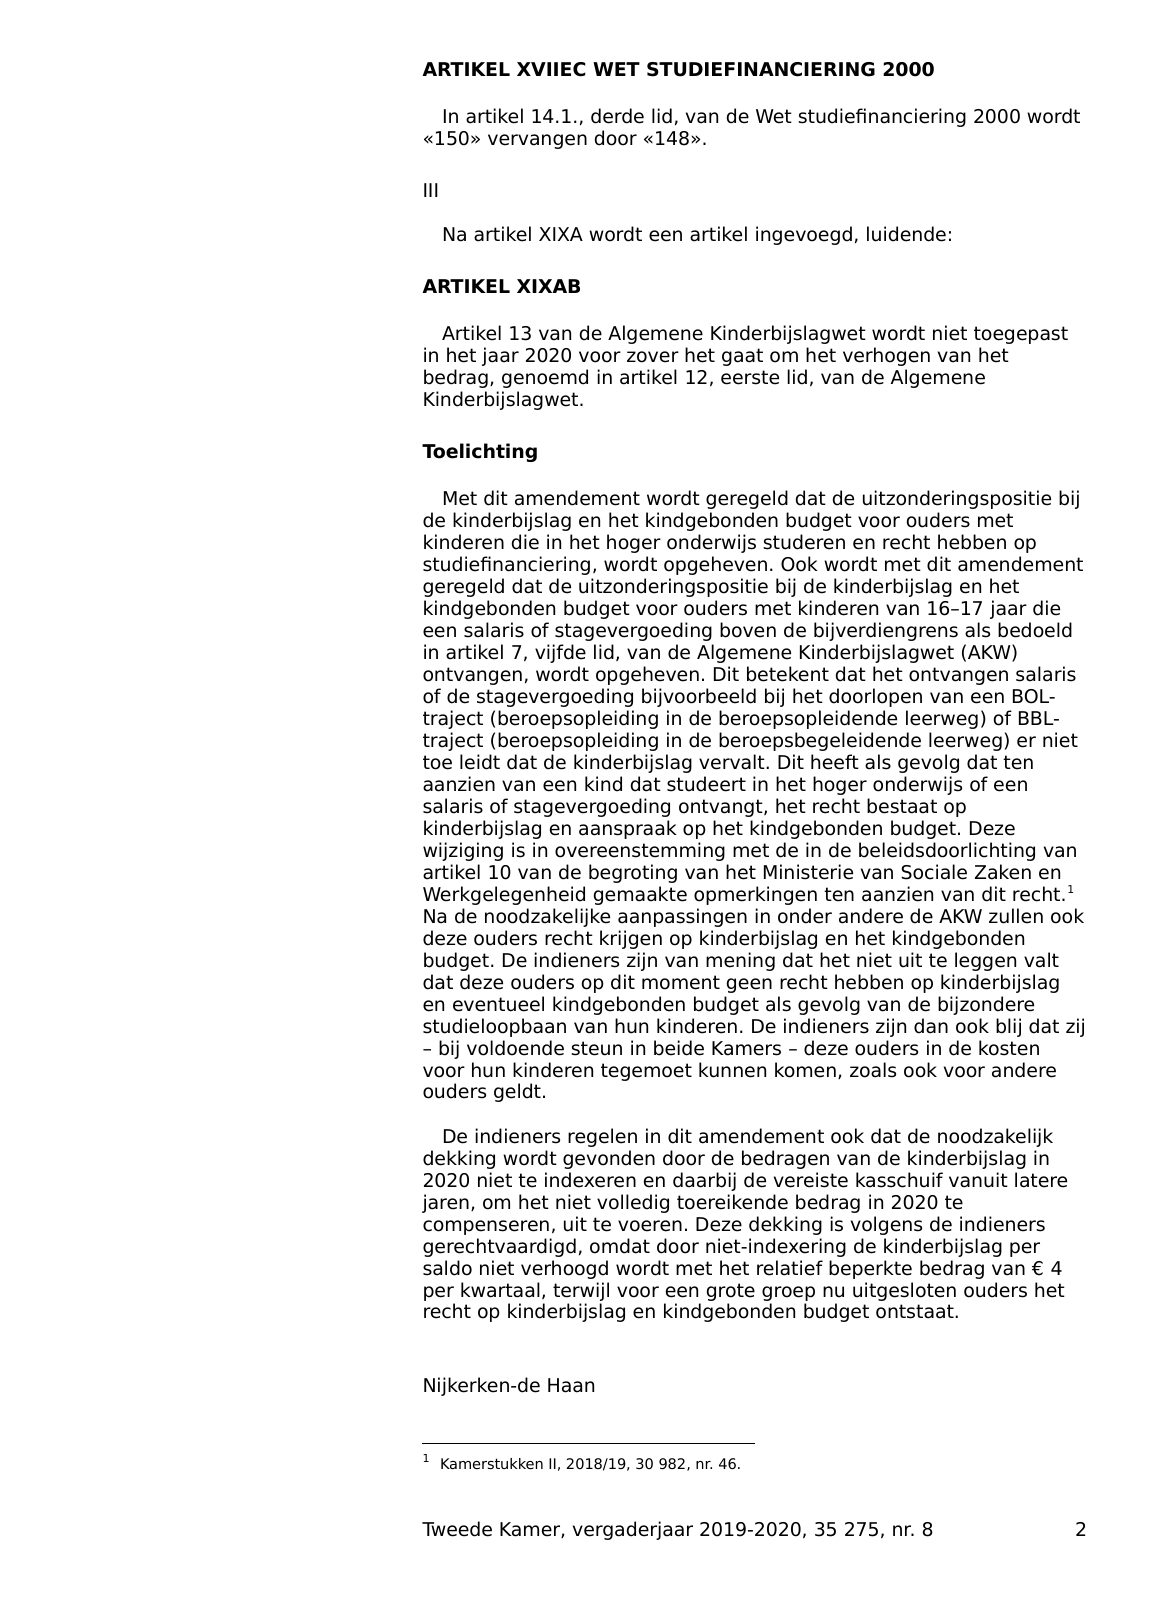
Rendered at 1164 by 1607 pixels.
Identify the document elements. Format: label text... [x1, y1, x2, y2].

text Artikel 13 van de Algemene Kinderbijslagwet wordt niet toegepast in het jaar 2020 voor zover het gaat om het verhogen van het bedrag, genoemd in artikel 12, eerste lid, van de Algemene Kinderbijslagwet. [422, 323, 1087, 411]
text Na artikel XIXA wordt een artikel ingevoegd, luidende: [422, 224, 1087, 246]
text Met dit amendement wordt geregeld dat de uitzonderingspositie bij de kinderbijslag en het kindgebonden budget voor ouders met kinderen die in het hoger onderwijs studeren en recht hebben op studiefinanciering, wordt opgeheven. Ook wordt met dit amendement geregeld dat de uitzonderingspositie bij de kinderbijslag en het kindgebonden budget voor ouders met kinderen van 16–17 jaar die een salaris of stagevergoeding boven de bijverdiengrens als bedoeld in artikel 7, vijfde lid, van de Algemene Kinderbijslagwet (AKW) ontvangen, wordt opgeheven. Dit betekent dat het ontvangen salaris of de stagevergoeding bijvoorbeeld bij het doorlopen van een BOL-traject (beroepsopleiding in de beroepsopleidende leerweg) of BBL-traject (beroepsopleiding in de beroepsbegeleidende leerweg) er niet toe leidt dat de kinderbijslag vervalt. Dit heeft als gevolg dat ten aanzien van een kind dat studeert in het hoger onderwijs of een salaris of stagevergoeding ontvangt, het recht bestaat op kinderbijslag en aanspraak op het kindgebonden budget. Deze wijziging is in overeenstemming met de in de beleidsdoorlichting van artikel 10 van de begroting van het Ministerie van Sociale Zaken en Werkgelegenheid gemaakte opmerkingen ten aanzien van dit recht. Na de noodzakelijke aanpassingen in onder andere de AKW zullen ook deze ouders recht krijgen op kinderbijslag en het kindgebonden budget. De indieners zijn van mening dat het niet uit te leggen valt dat deze ouders op dit moment geen recht hebben op kinderbijslag en eventueel kindgebonden budget als gevolg van de bijzondere studieloopbaan van hun kinderen. De indieners zijn dan ook blij dat zij – bij voldoende steun in beide Kamers – deze ouders in de kosten voor hun kinderen tegemoet kunnen komen, zoals ook voor andere ouders geldt. [422, 488, 1087, 1103]
text In artikel 14.1., derde lid, van de Wet studiefinanciering 2000 wordt «150» vervangen door «148». [422, 106, 1087, 150]
text Kamerstukken II, 2018/19, 30 982, nr. 46. [422, 1452, 1087, 1474]
subtitle Toelichting [422, 441, 1087, 463]
subtitle ARTIKEL XIXAB [422, 276, 1087, 298]
subtitle III [422, 180, 1087, 202]
subtitle ARTIKEL XVIIEC WET STUDIEFINANCIERING 2000 [422, 59, 1087, 81]
text Nijkerken-de Haan [422, 1353, 1087, 1419]
text De indieners regelen in dit amendement ook dat de noodzakelijk dekking wordt gevonden door de bedragen van de kinderbijslag in 2020 niet te indexeren en daarbij de vereiste kasschuif vanuit latere jaren, om het niet volledig toereikende bedrag in 2020 te compenseren, uit te voeren. Deze dekking is volgens de indieners gerechtvaardigd, omdat door niet-indexering de kinderbijslag per saldo niet verhoogd wordt met het relatief beperkte bedrag van € 4 per kwartaal, terwijl voor een grote groep nu uitgesloten ouders het recht op kinderbijslag en kindgebonden budget ontstaat. [422, 1126, 1087, 1323]
